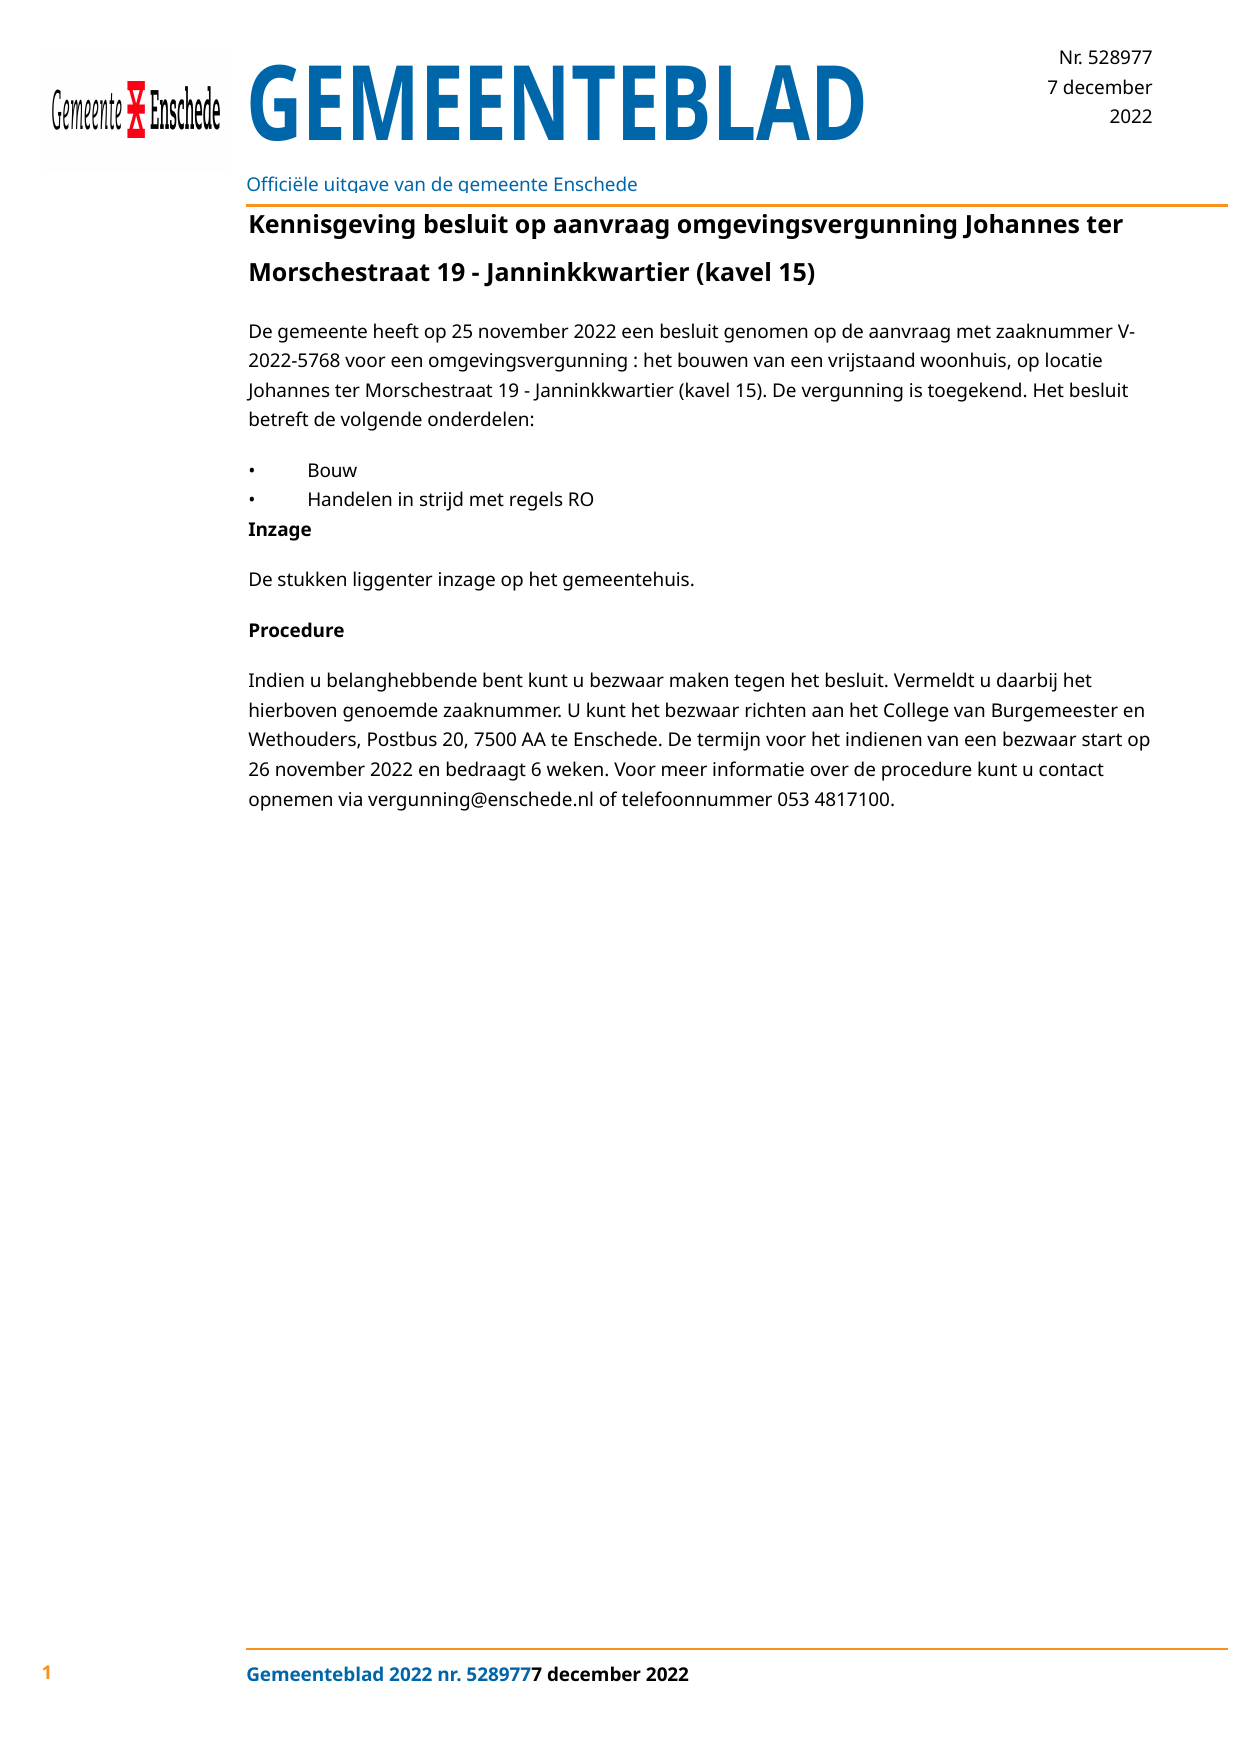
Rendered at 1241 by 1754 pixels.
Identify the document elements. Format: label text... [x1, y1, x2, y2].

text De gemeente heeft op 25 november 2022 een besluit genomen op de aanvraag met zaaknummer V-2022-5768 voor een omgevingsvergunning : het bouwen van een vrijstaand woonhuis, op locatie Johannes ter Morschestraat 19 - Janninkkwartier (kavel 15). De vergunning is toegekend. Het besluit betreft de volgende onderdelen: [248, 318, 1152, 432]
list Handelen in strijd met regels RO [248, 487, 1152, 512]
text Inzage [248, 516, 1152, 542]
list Bouw [248, 457, 1152, 483]
text Indien u belanghebbende bent kunt u bezwaar maken tegen het besluit. Vermeldt u daarbij het hierboven genoemde zaaknummer. U kunt het bezwaar richten aan het College van Burgemees­ter en Wethouders, Postbus 20, 7500 AA te Enschede. De termijn voor het indienen van een bezwaar start op 26 november 2022 en bedraagt 6 weken. Voor meer informatie over de procedure kunt u contact opnemen via vergunning@enschede.nl of telefoonnummer 053 4817100. [248, 667, 1152, 812]
text De stukken liggenter inzage op het gemeentehuis. [248, 567, 1152, 592]
text Procedure [248, 617, 1152, 643]
picture [41, 47, 231, 172]
text Kennisgeving besluit op aanvraag omgevingsvergunning Johannes ter Morschestraat 19 - Janninkkwartier (kavel 15) [248, 207, 1152, 288]
